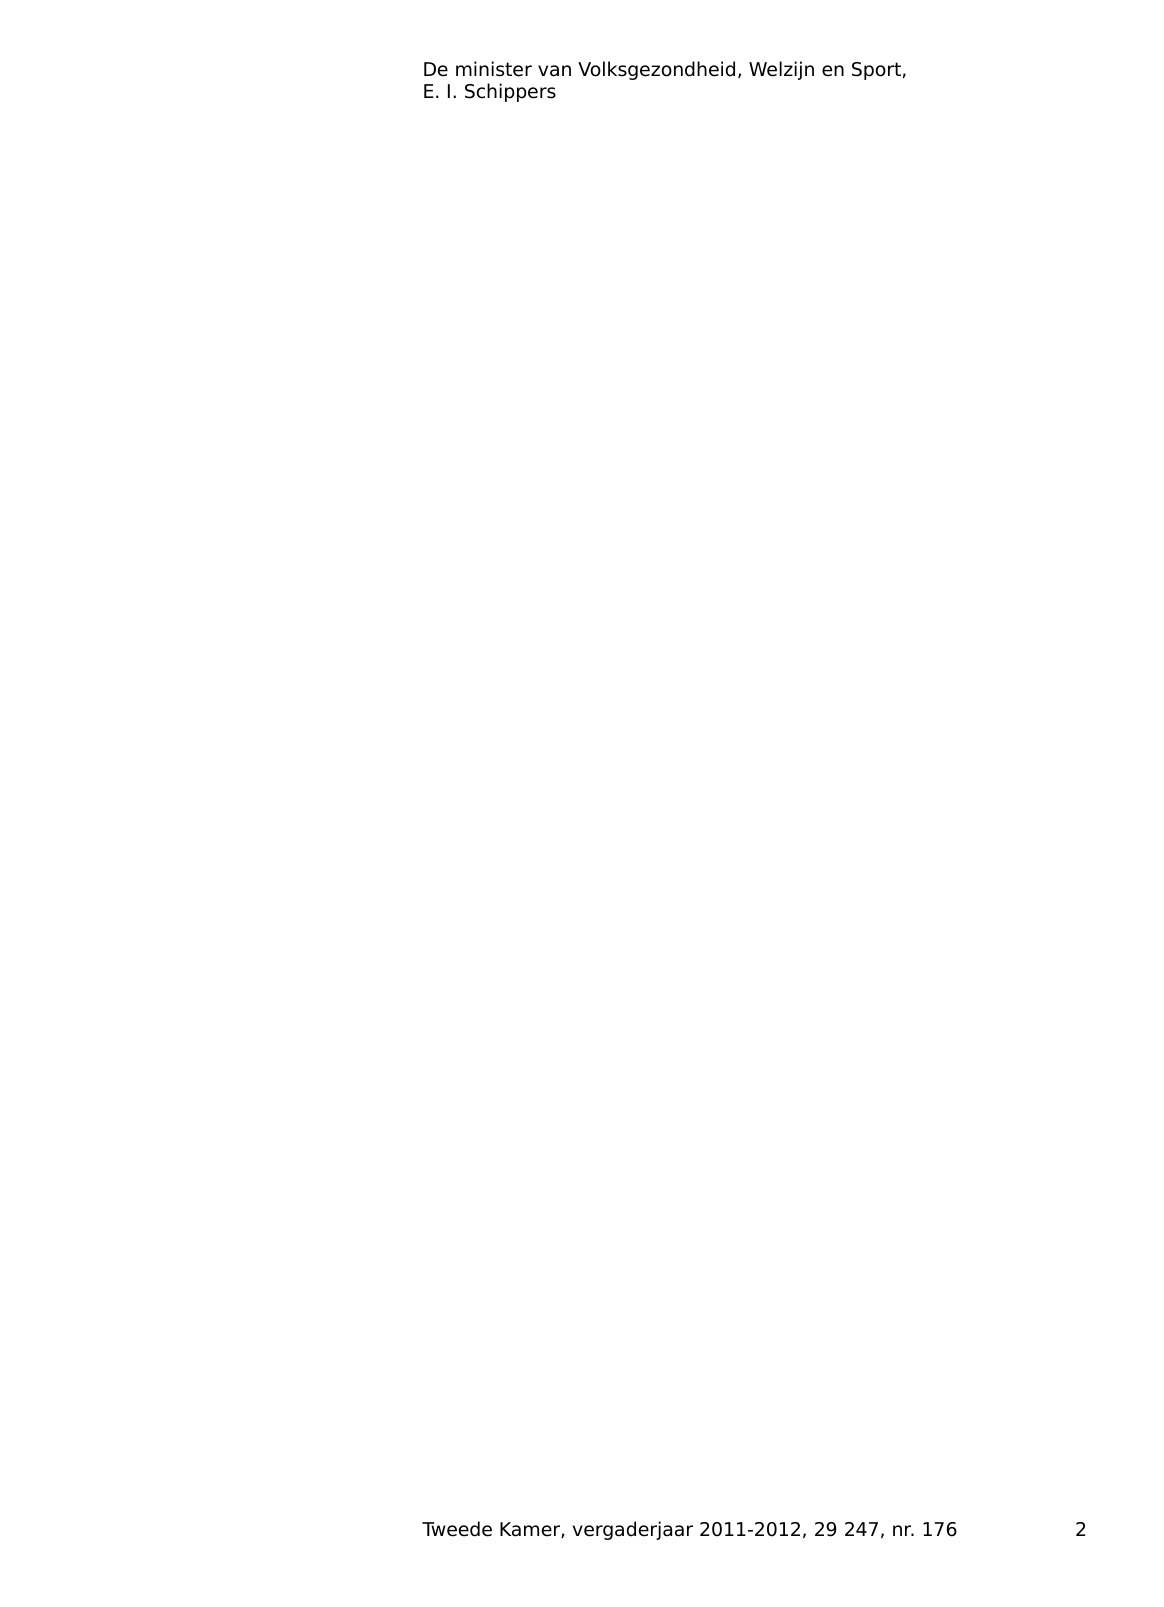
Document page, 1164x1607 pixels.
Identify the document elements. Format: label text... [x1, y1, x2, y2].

text De minister van Volksgezondheid, Welzijn en Sport, E. I. Schippers [422, 59, 1087, 103]
